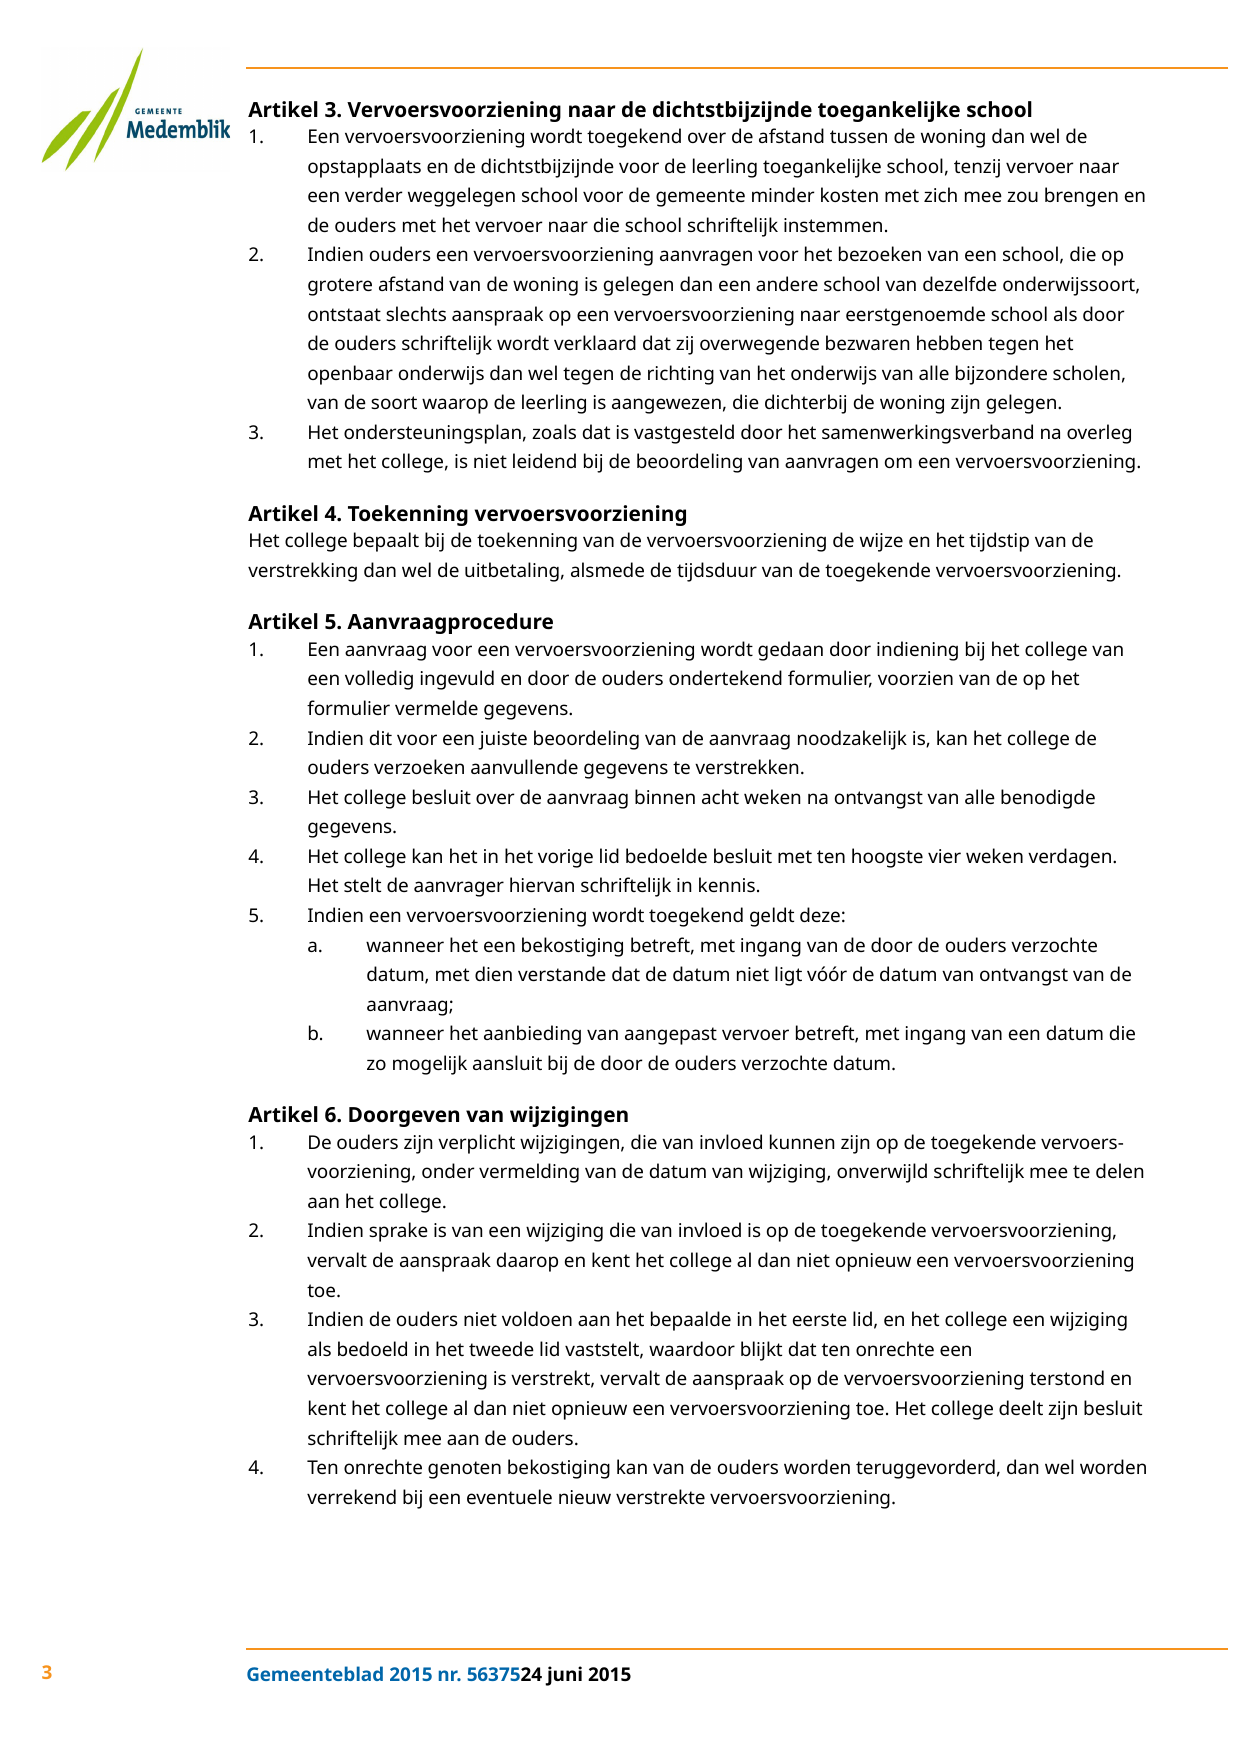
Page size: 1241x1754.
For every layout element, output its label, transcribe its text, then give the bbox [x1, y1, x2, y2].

list Het college kan het in het vorige lid bedoelde besluit met ten hoogste vier weken verdagen. Het stelt de aanvrager hiervan schriftelijk in kennis. [248, 843, 1152, 898]
list Indien dit voor een juiste beoordeling van de aanvraag noodzakelijk is, kan het college de ouders verzoeken aanvullende gegevens te verstrekken. [248, 725, 1152, 780]
list De ouders zijn verplicht wijzigingen, die van invloed kunnen zijn op de toegekende vervoers-voorziening, onder vermelding van de datum van wijziging, onverwijld schriftelijk mee te delen aan het college. [248, 1129, 1152, 1214]
list wanneer het aanbieding van aangepast vervoer betreft, met ingang van een datum die zo mogelijk aansluit bij de door de ouders verzochte datum. [307, 1021, 1152, 1076]
list wanneer het een bekostiging betreft, met ingang van de door de ouders verzochte datum, met dien verstande dat de datum niet ligt vóór de datum van ontvangst van de aanvraag; [307, 932, 1152, 1017]
list Indien sprake is van een wijziging die van invloed is op de toegekende vervoersvoorziening, vervalt de aanspraak daarop en kent het college al dan niet opnieuw een vervoersvoorziening toe. [248, 1218, 1152, 1303]
picture [41, 47, 231, 172]
list Een vervoersvoorziening wordt toegekend over de afstand tussen de woning dan wel de opstapplaats en de dichtstbijzijnde voor de leerling toegankelijke school, tenzij vervoer naar een verder weggelegen school voor de gemeente minder kosten met zich mee zou brengen en de ouders met het vervoer naar die school schriftelijk instemmen. [248, 123, 1152, 238]
text Artikel 5. Aanvraagprocedure [248, 607, 1152, 636]
text Artikel 3. Vervoersvoorziening naar de dichtstbijzijnde toegankelijke school [248, 95, 1152, 123]
list Een aanvraag voor een vervoersvoorziening wordt gedaan door indiening bij het college van een volledig ingevuld en door de ouders ondertekend formulier, voorzien van de op het formulier vermelde gegevens. [248, 636, 1152, 721]
list Het ondersteuningsplan, zoals dat is vastgesteld door het samenwerkingsverband na overleg met het college, is niet leidend bij de beoordeling van aanvragen om een vervoersvoorziening. [248, 419, 1152, 474]
text Het college bepaalt bij de toekenning van de vervoersvoorziening de wijze en het tijdstip van de verstrekking dan wel de uitbetaling, alsmede de tijdsduur van de toegekende vervoersvoorziening. [248, 527, 1152, 583]
list Indien ouders een vervoersvoorziening aanvragen voor het bezoeken van een school, die op grotere afstand van de woning is gelegen dan een andere school van dezelfde onderwijssoort, ontstaat slechts aanspraak op een vervoersvoorziening naar eerstgenoemde school als door de ouders schriftelijk wordt verklaard dat zij overwegende bezwaren hebben tegen het openbaar onderwijs dan wel tegen de richting van het onderwijs van alle bijzondere scholen, van de soort waarop de leerling is aangewezen, die dichterbij de woning zijn gelegen. [248, 242, 1152, 415]
text Artikel 4. Toekenning vervoersvoorziening [248, 499, 1152, 527]
list Indien een vervoersvoorziening wordt toegekend geldt deze: [248, 902, 1152, 928]
list Het college besluit over de aanvraag binnen acht weken na ontvangst van alle benodigde gegevens. [248, 784, 1152, 839]
text Artikel 6. Doorgeven van wijzigingen [248, 1101, 1152, 1129]
list Indien de ouders niet voldoen aan het bepaalde in het eerste lid, en het college een wijziging als bedoeld in het tweede lid vaststelt, waardoor blijkt dat ten onrechte een vervoersvoorziening is verstrekt, vervalt de aanspraak op de vervoersvoorziening terstond en kent het college al dan niet opnieuw een vervoersvoorziening toe. Het college deelt zijn besluit schriftelijk mee aan de ouders. [248, 1306, 1152, 1451]
list Ten onrechte genoten bekostiging kan van de ouders worden teruggevorderd, dan wel worden verrekend bij een eventuele nieuw verstrekte vervoersvoorziening. [248, 1454, 1152, 1510]
